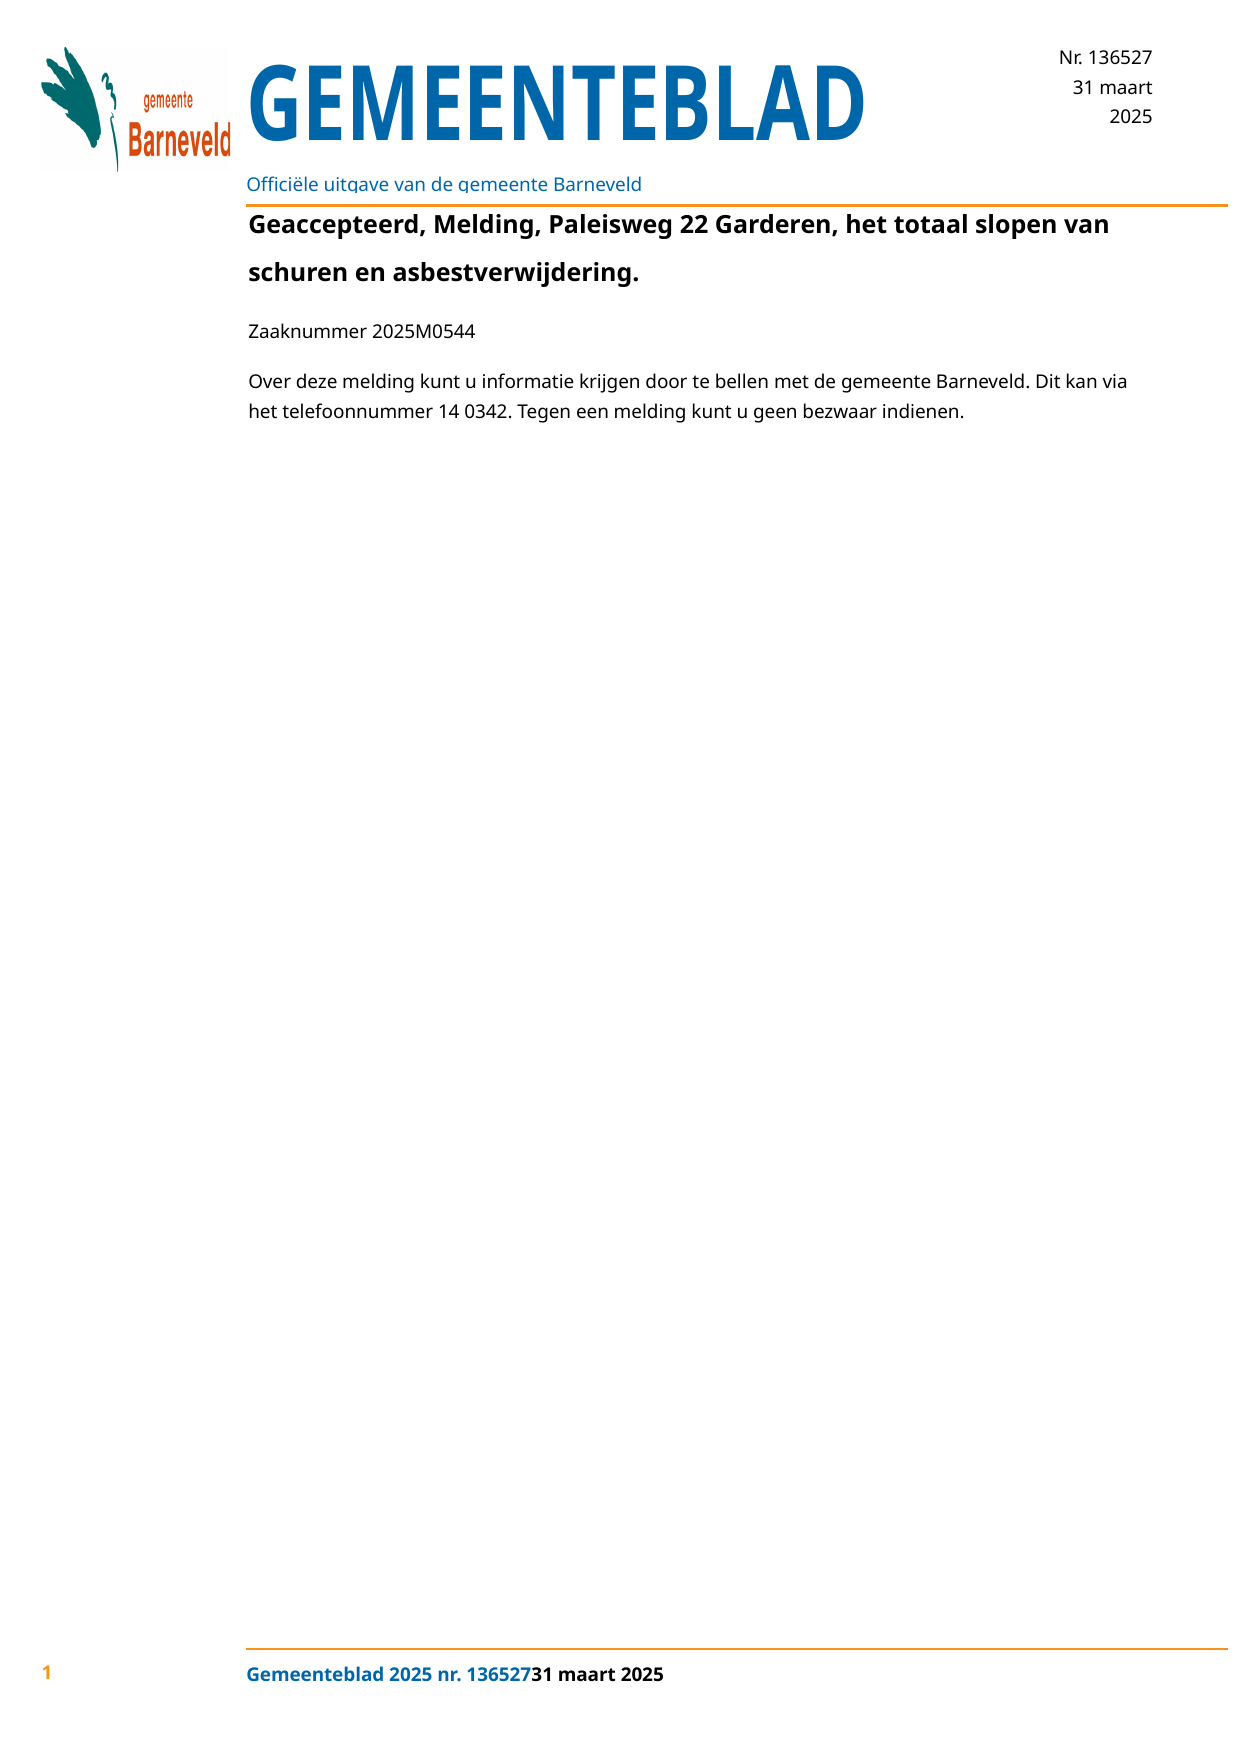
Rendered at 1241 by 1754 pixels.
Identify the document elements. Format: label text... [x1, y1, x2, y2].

text Geaccepteerd, Melding, Paleisweg 22 Garderen, het totaal slopen van schuren en asbestverwijdering. [248, 207, 1152, 288]
picture [41, 47, 231, 172]
text Zaaknummer 2025M0544 [248, 318, 1152, 344]
text Over deze melding kunt u informatie krijgen door te bellen met de gemeente Barneveld. Dit kan via het telefoonnummer 14 0342. Tegen een melding kunt u geen bezwaar indienen. [248, 368, 1152, 424]
